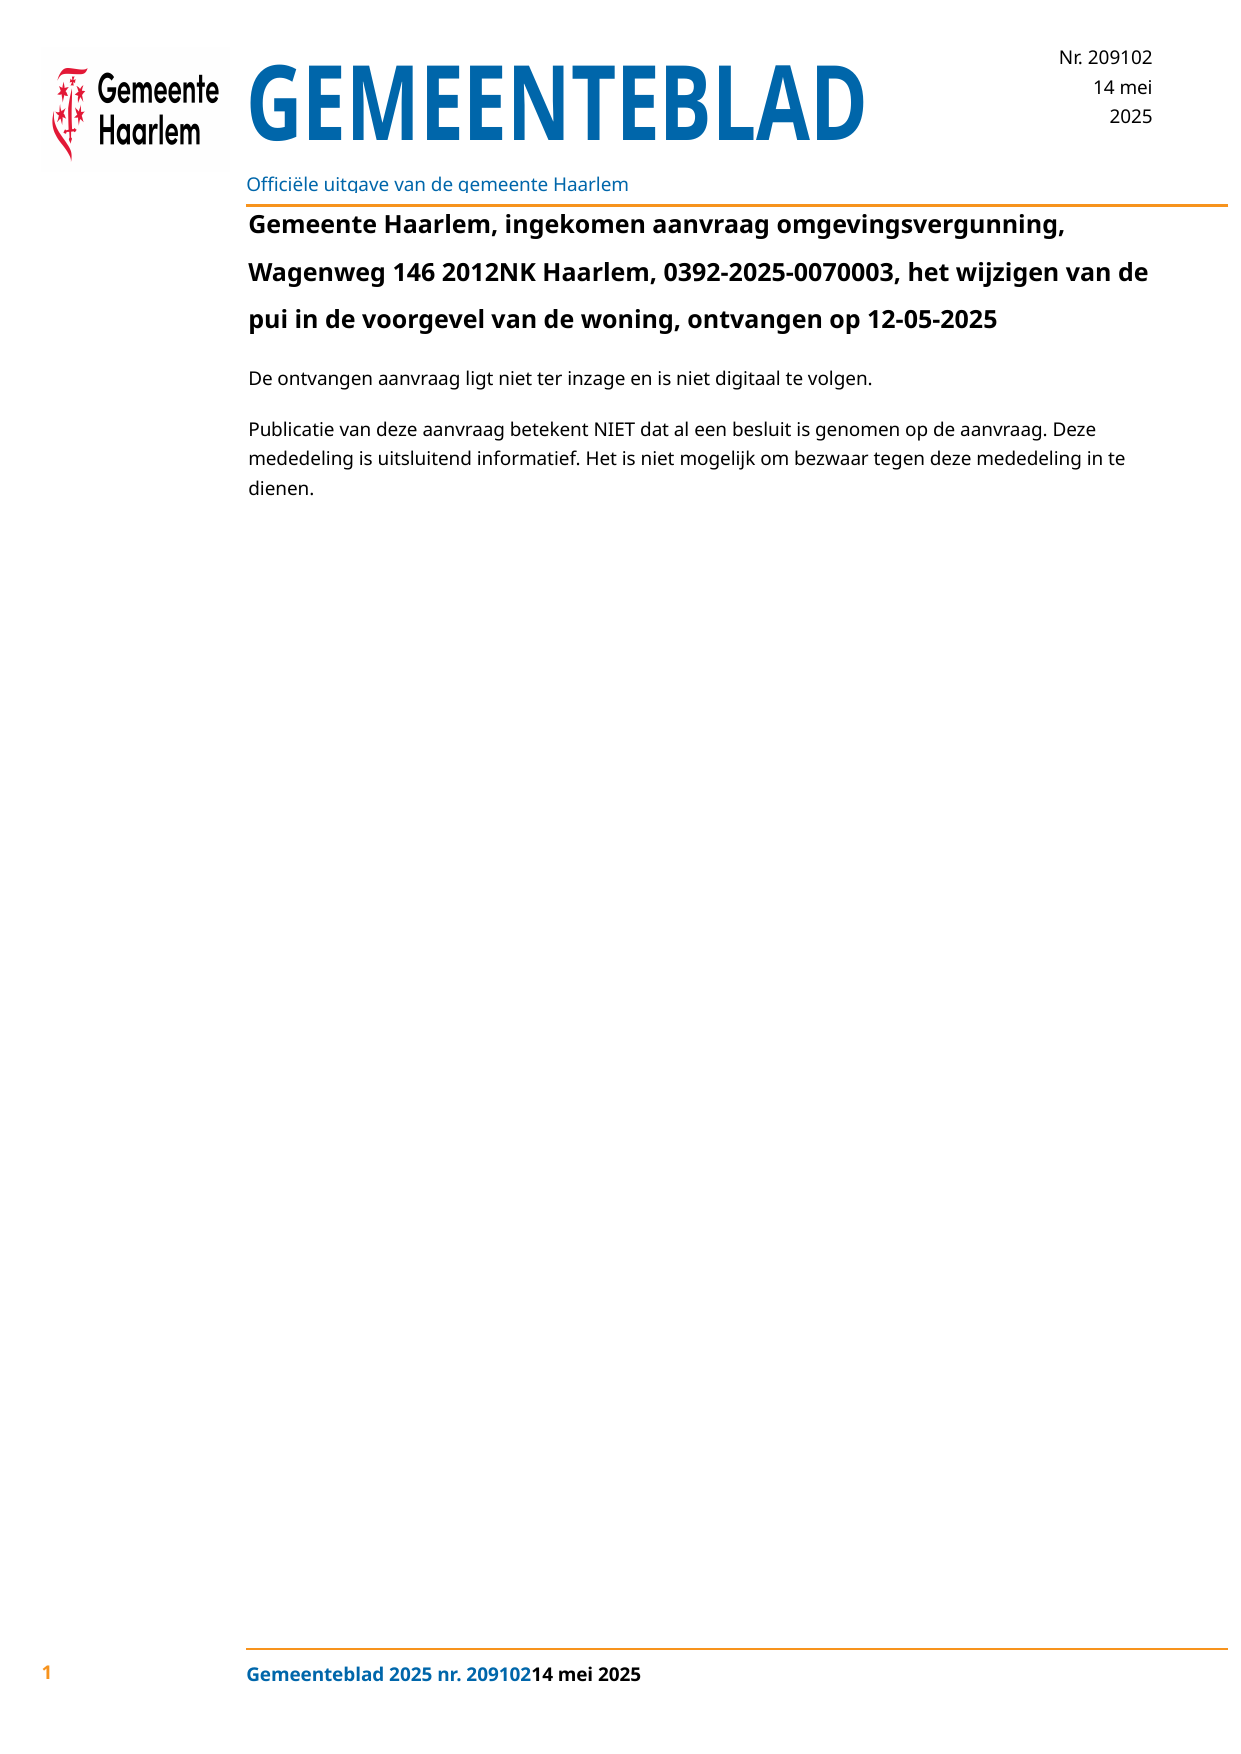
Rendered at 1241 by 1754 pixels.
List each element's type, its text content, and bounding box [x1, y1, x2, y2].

text Gemeente Haarlem, ingekomen aanvraag omgevingsvergunning, Wagenweg 146 2012NK Haarlem, 0392-2025-0070003, het wijzigen van de pui in de voorgevel van de woning, ontvangen op 12-05-2025 [248, 207, 1152, 336]
text De ontvangen aanvraag ligt niet ter inzage en is niet digitaal te volgen. [248, 366, 1152, 391]
text Publicatie van deze aanvraag betekent NIET dat al een besluit is genomen op de aanvraag. Deze mededeling is uitsluitend informatief. Het is niet mogelijk om bezwaar tegen deze mededeling in te dienen. [248, 416, 1152, 501]
picture [41, 47, 231, 172]
